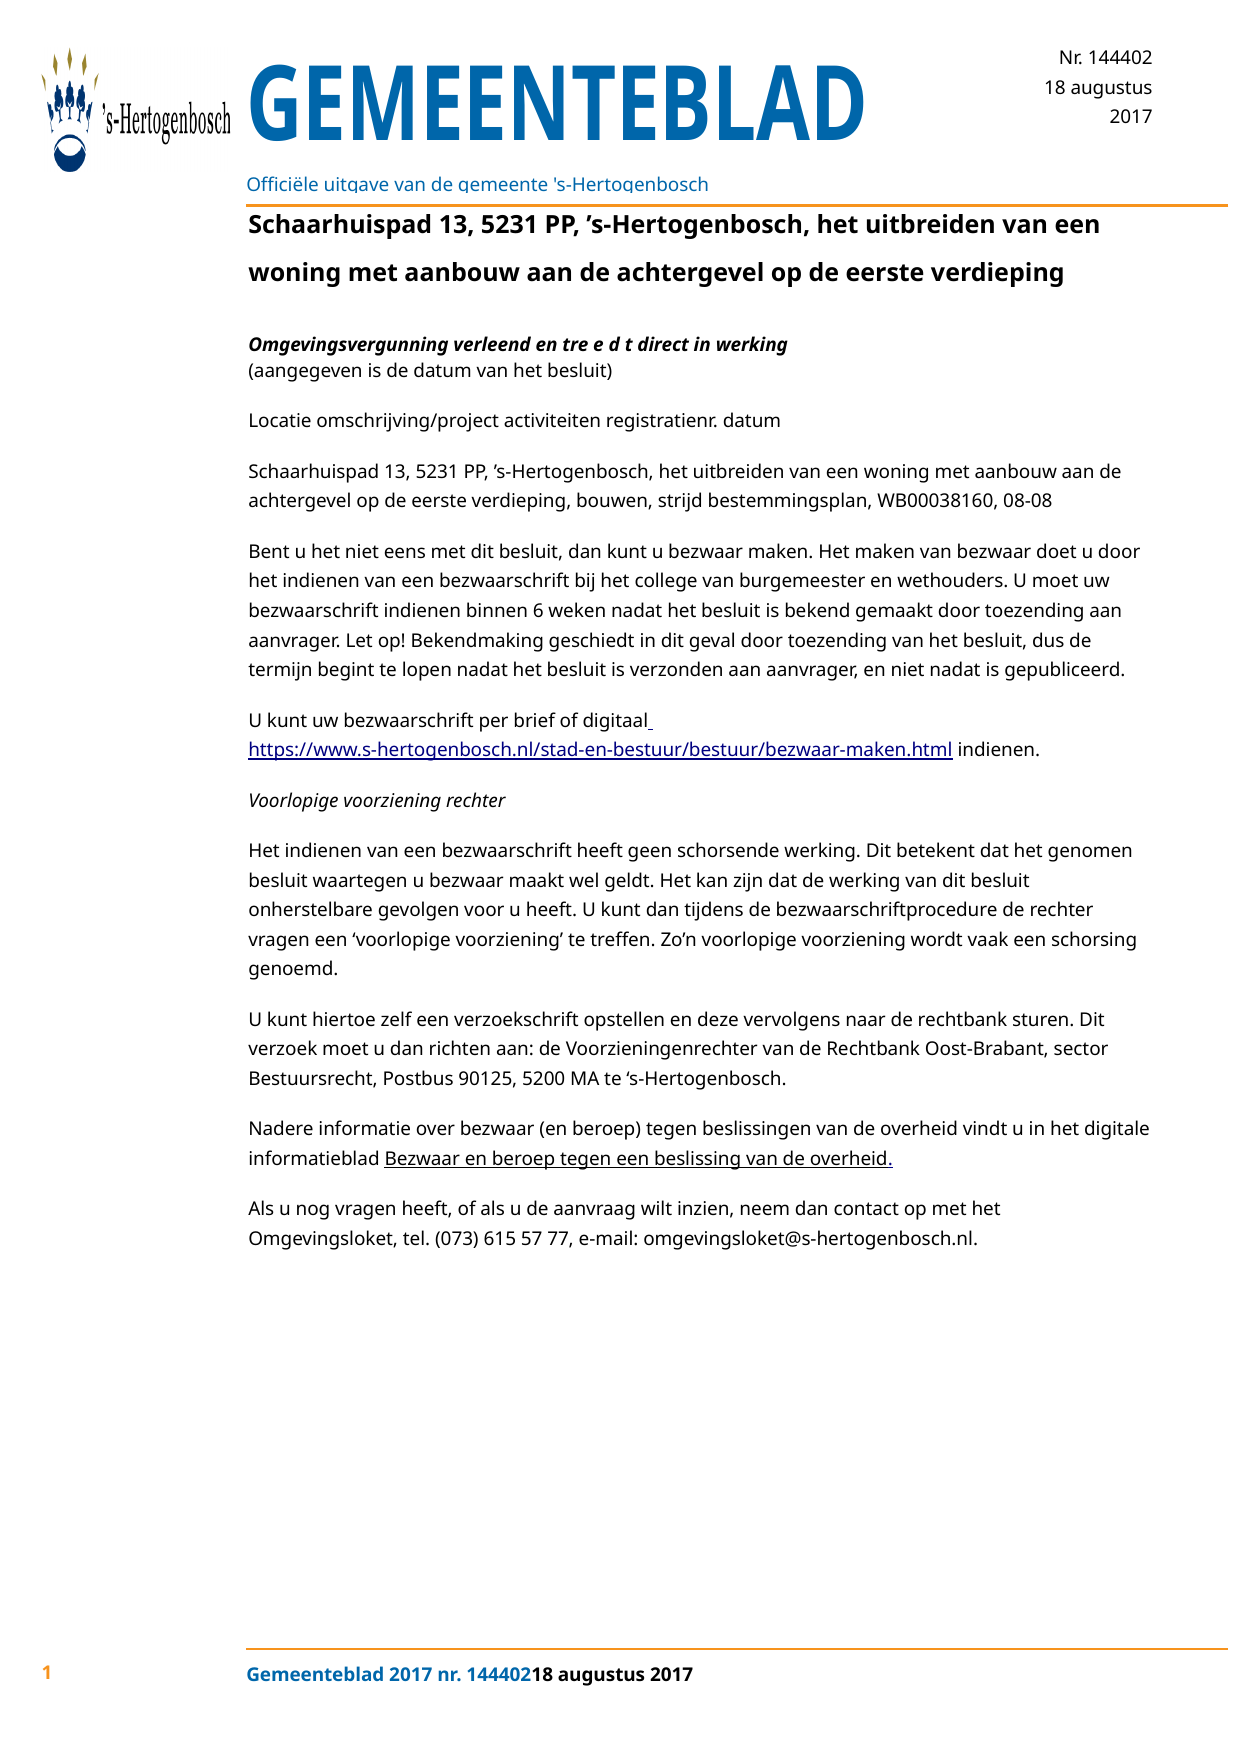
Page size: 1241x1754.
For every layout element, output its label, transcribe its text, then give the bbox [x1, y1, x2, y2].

text Bent u het niet eens met dit besluit, dan kunt u bezwaar maken. Het maken van bezwaar doet u door het indienen van een bezwaarschrift bij het college van burgemeester en wethouders. U moet uw bezwaarschrift indienen binnen 6 weken nadat het besluit is bekend gemaakt door toezending aan aanvrager. Let op! Bekendmaking geschiedt in dit geval door toezending van het besluit, dus de termijn begint te lopen nadat het besluit is verzonden aan aanvrager, en niet nadat is gepubliceerd. [248, 538, 1152, 682]
text Schaarhuispad 13, 5231 PP, ’s-Hertogenbosch, het uitbreiden van een woning met aanbouw aan de achtergevel op de eerste verdieping [248, 207, 1152, 288]
picture [41, 47, 231, 172]
text Nadere informatie over bezwaar (en beroep) tegen beslissingen van de overheid vindt u in het digitale informatieblad Bezwaar en beroep tegen een beslissing van de overheid. [248, 1116, 1152, 1171]
text Omgevingsvergunning verleend en tre e d t direct in werking [248, 331, 1152, 357]
text Voorlopige voorziening rechter [248, 787, 1152, 812]
text Het indienen van een bezwaarschrift heeft geen schorsende werking. Dit betekent dat het genomen besluit waartegen u bezwaar maakt wel geldt. Het kan zijn dat de werking van dit besluit onherstelbare gevolgen voor u heeft. U kunt dan tijdens de bezwaarschriftprocedure de rechter vragen een ‘voorlopige voorziening’ te treffen. Zo’n voorlopige voorziening wordt vaak een schorsing genoemd. [248, 837, 1152, 981]
text Schaarhuispad 13, 5231 PP, ’s-Hertogenbosch, het uitbreiden van een woning met aanbouw aan de achtergevel op de eerste verdieping, bouwen, strijd bestemmingsplan, WB00038160, 08-08 [248, 458, 1152, 513]
text Als u nog vragen heeft, of als u de aanvraag wilt inzien, neem dan contact op met het Omgevingsloket, tel. (073) 615 57 77, e-mail: omgevingsloket@s-hertogenbosch.nl. [248, 1196, 1152, 1251]
text Locatie omschrijving/project activiteiten registratienr. datum [248, 408, 1152, 433]
text (aangegeven is de datum van het besluit) [248, 357, 1152, 383]
text U kunt hiertoe zelf een verzoekschrift opstellen en deze vervolgens naar de rechtbank sturen. Dit verzoek moet u dan richten aan: de Voorzieningenrechter van de Rechtbank Oost-Brabant, sector Bestuursrecht, Postbus 90125, 5200 MA te ‘s-Hertogenbosch. [248, 1006, 1152, 1091]
text U kunt uw bezwaarschrift per brief of digitaal https://www.s-hertogenbosch.nl/stad-en-bestuur/bestuur/bezwaar-maken.html indienen. [248, 707, 1152, 762]
